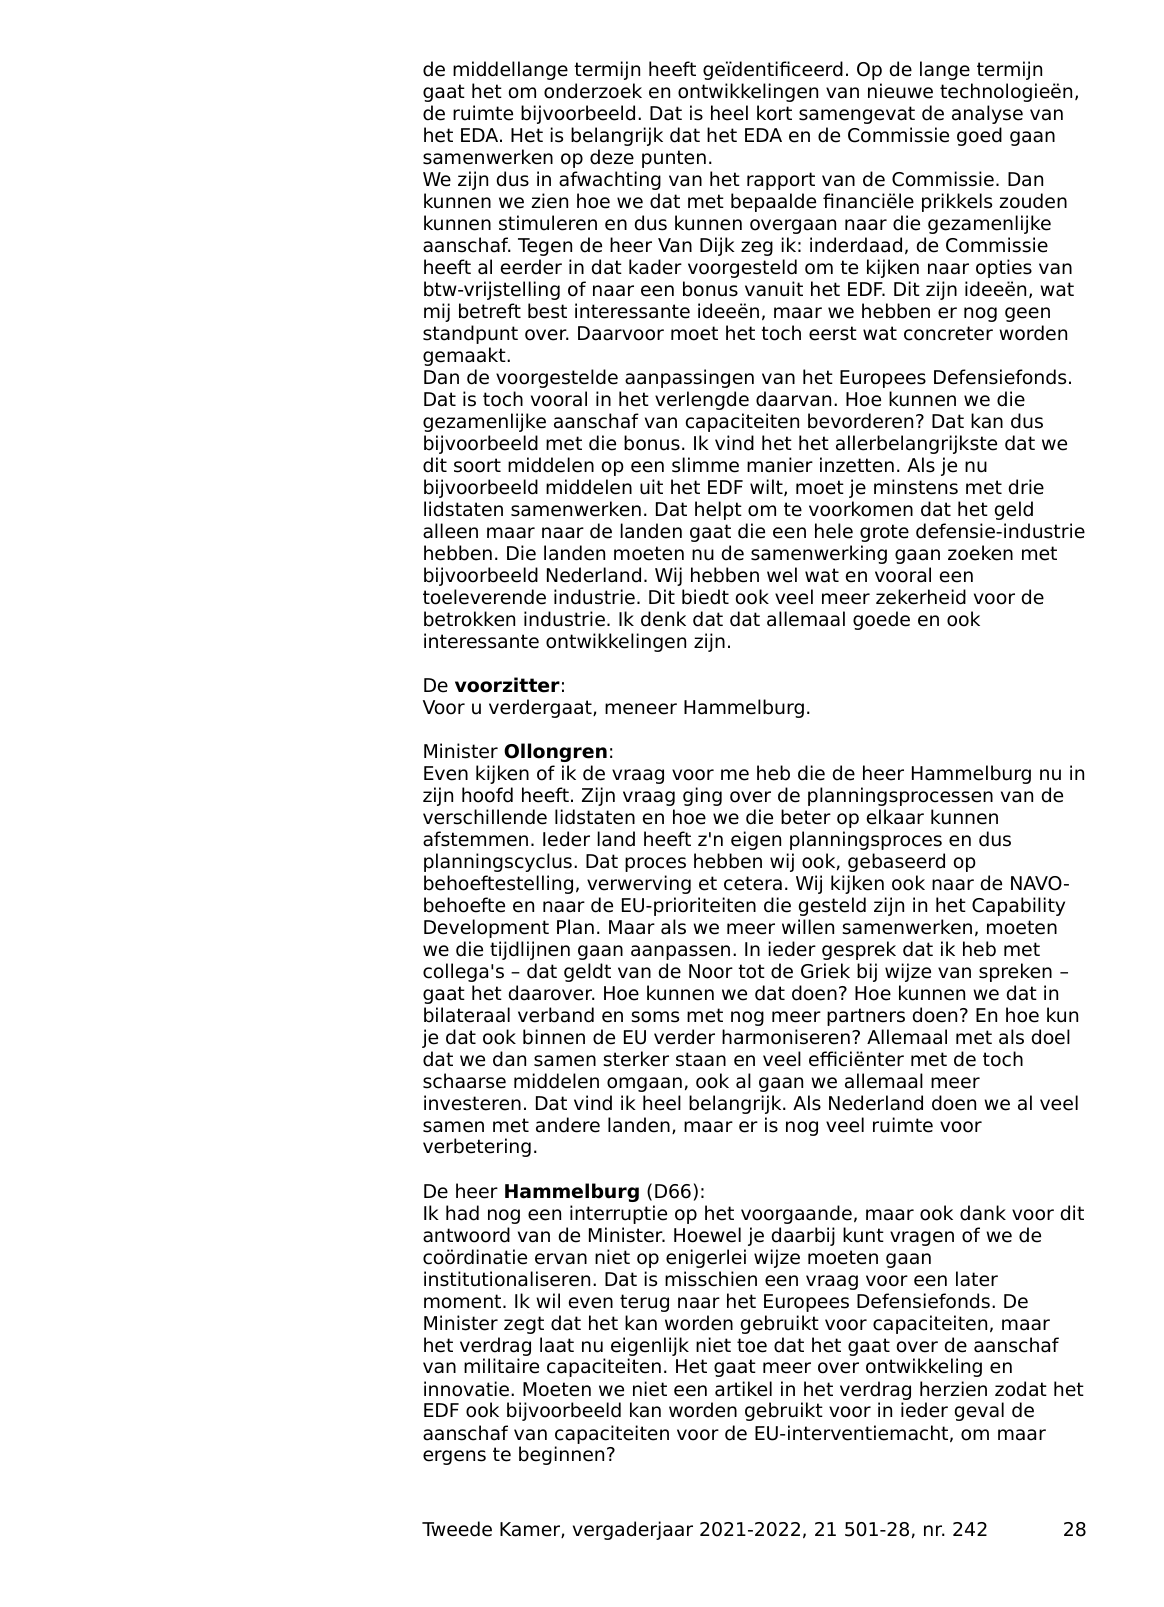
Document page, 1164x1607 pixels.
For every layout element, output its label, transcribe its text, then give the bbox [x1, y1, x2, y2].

text De voorzitter: [422, 675, 1087, 697]
text Voor u verdergaat, meneer Hammelburg. [422, 697, 1087, 719]
text Even kijken of ik de vraag voor me heb die de heer Hammelburg nu in zijn hoofd heeft. Zijn vraag ging over de planningsprocessen van de verschillende lidstaten en hoe we die beter op elkaar kunnen afstemmen. Ieder land heeft z'n eigen planningsproces en dus planningscyclus. Dat proces hebben wij ook, gebaseerd op behoeftestelling, verwerving et cetera. Wij kijken ook naar de NAVO-behoefte en naar de EU-prioriteiten die gesteld zijn in het Capability Development Plan. Maar als we meer willen samenwerken, moeten we die tijdlijnen gaan aanpassen. In ieder gesprek dat ik heb met collega's – dat geldt van de Noor tot de Griek bij wijze van spreken – gaat het daarover. Hoe kunnen we dat doen? Hoe kunnen we dat in bilateraal verband en soms met nog meer partners doen? En hoe kun je dat ook binnen de EU verder harmoniseren? Allemaal met als doel dat we dan samen sterker staan en veel efficiënter met de toch schaarse middelen omgaan, ook al gaan we allemaal meer investeren. Dat vind ik heel belangrijk. Als Nederland doen we al veel samen met andere landen, maar er is nog veel ruimte voor verbetering. [422, 763, 1087, 1158]
text De heer Hammelburg (D66): [422, 1181, 1087, 1203]
text Ik had nog een interruptie op het voorgaande, maar ook dank voor dit antwoord van de Minister. Hoewel je daarbij kunt vragen of we de coördinatie ervan niet op enigerlei wijze moeten gaan institutionaliseren. Dat is misschien een vraag voor een later moment. Ik wil even terug naar het Europees Defensiefonds. De Minister zegt dat het kan worden gebruikt voor capaciteiten, maar het verdrag laat nu eigenlijk niet toe dat het gaat over de aanschaf van militaire capaciteiten. Het gaat meer over ontwikkeling en innovatie. Moeten we niet een artikel in het verdrag herzien zodat het EDF ook bijvoorbeeld kan worden gebruikt voor in ieder geval de aanschaf van capaciteiten voor de EU-interventiemacht, om maar ergens te beginnen? [422, 1203, 1087, 1466]
text We zijn dus in afwachting van het rapport van de Commissie. Dan kunnen we zien hoe we dat met bepaalde financiële prikkels zouden kunnen stimuleren en dus kunnen overgaan naar die gezamenlijke aanschaf. Tegen de heer Van Dijk zeg ik: inderdaad, de Commissie heeft al eerder in dat kader voorgesteld om te kijken naar opties van btw-vrijstelling of naar een bonus vanuit het EDF. Dit zijn ideeën, wat mij betreft best interessante ideeën, maar we hebben er nog geen standpunt over. Daarvoor moet het toch eerst wat concreter worden gemaakt. [422, 169, 1087, 367]
text Dan de voorgestelde aanpassingen van het Europees Defensiefonds. Dat is toch vooral in het verlengde daarvan. Hoe kunnen we die gezamenlijke aanschaf van capaciteiten bevorderen? Dat kan dus bijvoorbeeld met die bonus. Ik vind het het allerbelangrijkste dat we dit soort middelen op een slimme manier inzetten. Als je nu bijvoorbeeld middelen uit het EDF wilt, moet je minstens met drie lidstaten samenwerken. Dat helpt om te voorkomen dat het geld alleen maar naar de landen gaat die een hele grote defensie-industrie hebben. Die landen moeten nu de samenwerking gaan zoeken met bijvoorbeeld Nederland. Wij hebben wel wat en vooral een toeleverende industrie. Dit biedt ook veel meer zekerheid voor de betrokken industrie. Ik denk dat dat allemaal goede en ook interessante ontwikkelingen zijn. [422, 367, 1087, 652]
text Minister Ollongren: [422, 741, 1087, 763]
text de middellange termijn heeft geïdentificeerd. Op de lange termijn gaat het om onderzoek en ontwikkelingen van nieuwe technologieën, de ruimte bijvoorbeeld. Dat is heel kort samengevat de analyse van het EDA. Het is belangrijk dat het EDA en de Commissie goed gaan samenwerken op deze punten. [422, 59, 1087, 169]
